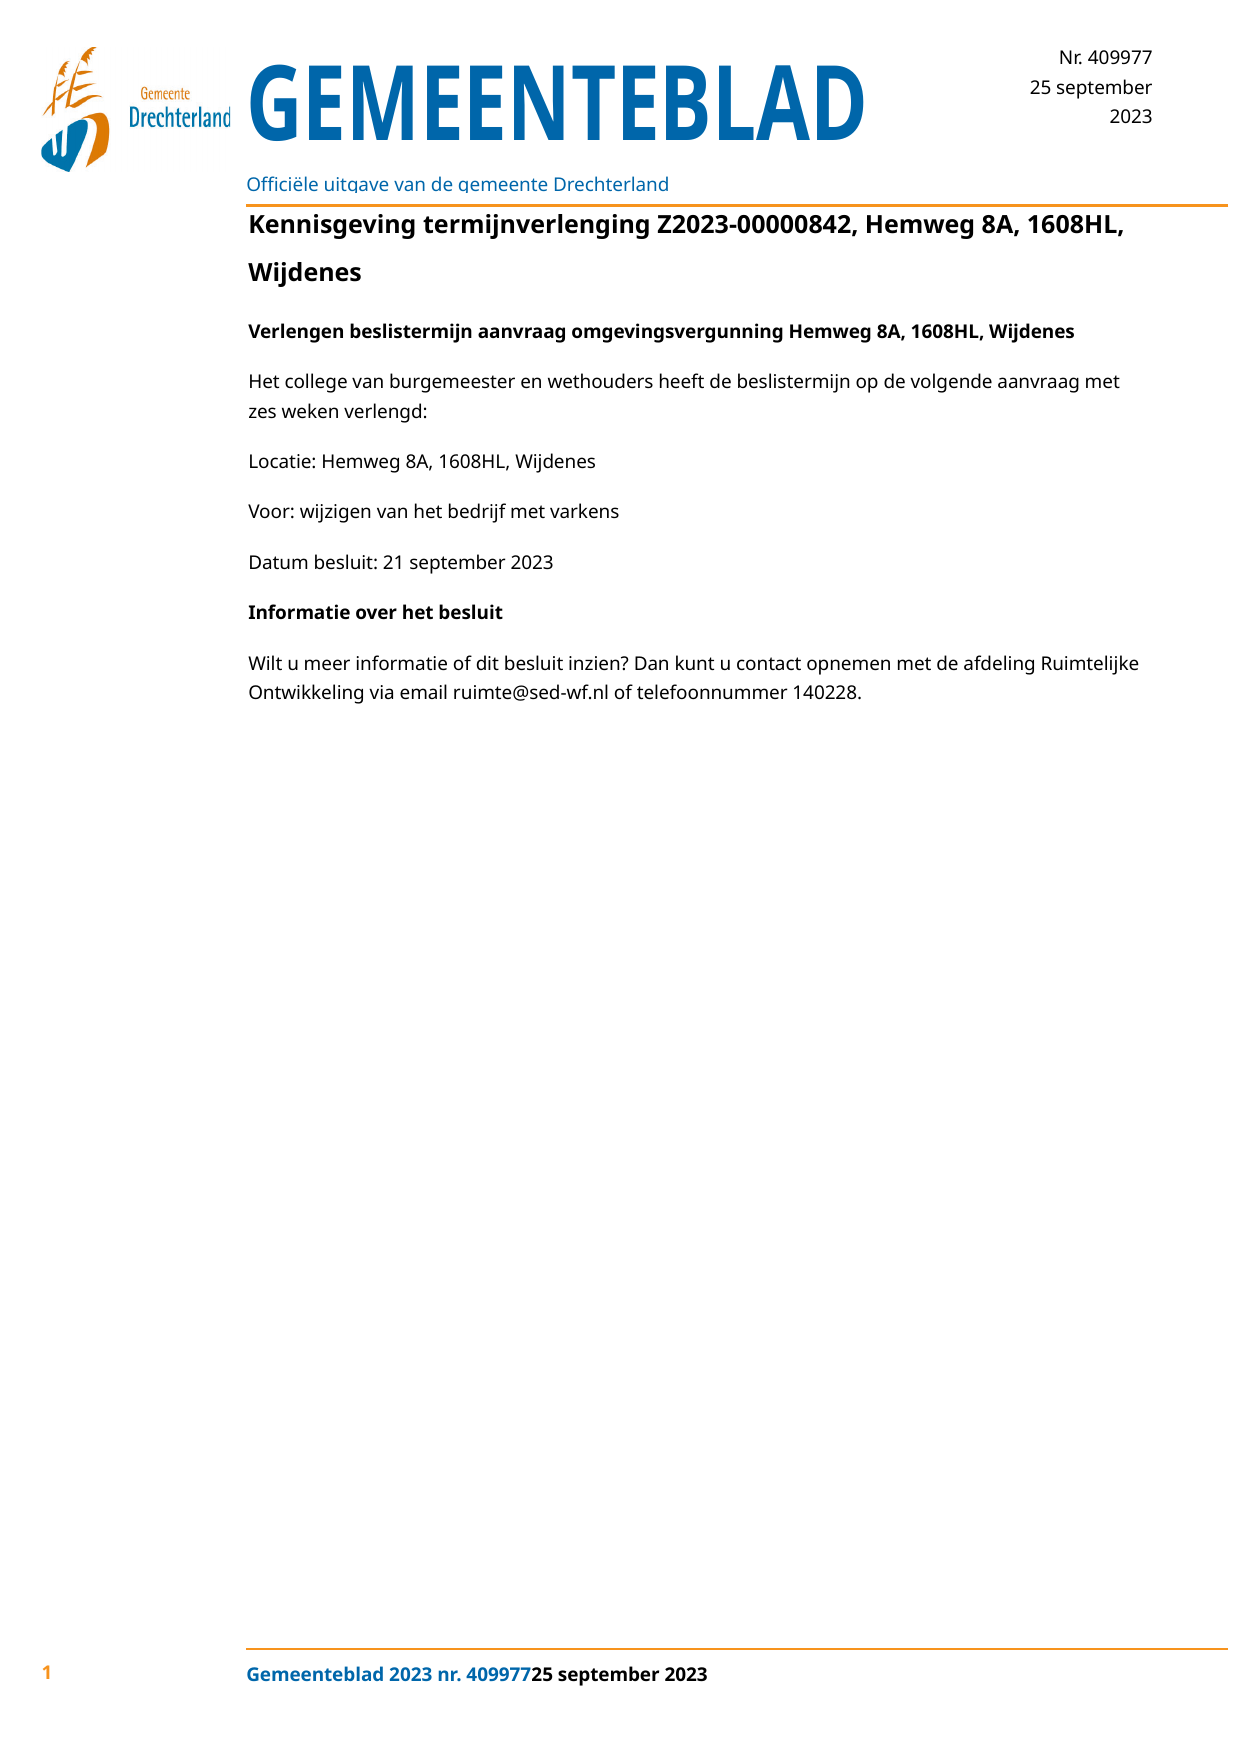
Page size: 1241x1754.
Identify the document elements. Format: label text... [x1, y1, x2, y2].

text Het college van burgemeester en wethouders heeft de beslistermijn op de volgende aanvraag met zes weken verlengd: [248, 368, 1152, 424]
text Voor: wijzigen van het bedrijf met varkens [248, 499, 1152, 524]
text Locatie: Hemweg 8A, 1608HL, Wijdenes [248, 448, 1152, 474]
text Kennisgeving termijnverlenging Z2023-00000842, Hemweg 8A, 1608HL, Wijdenes [248, 207, 1152, 288]
text Wilt u meer informatie of dit besluit inzien? Dan kunt u contact opnemen met de afdeling Ruimtelijke Ontwikkeling via email ruimte@sed-wf.nl of telefoonnummer 140228. [248, 650, 1152, 705]
picture [41, 47, 231, 172]
picture [41, 158, 64, 172]
text Datum besluit: 21 september 2023 [248, 549, 1152, 575]
text Verlengen beslistermijn aanvraag omgevingsvergunning Hemweg 8A, 1608HL, Wijdenes [248, 318, 1152, 344]
picture [226, 115, 231, 124]
text Informatie over het besluit [248, 599, 1152, 625]
